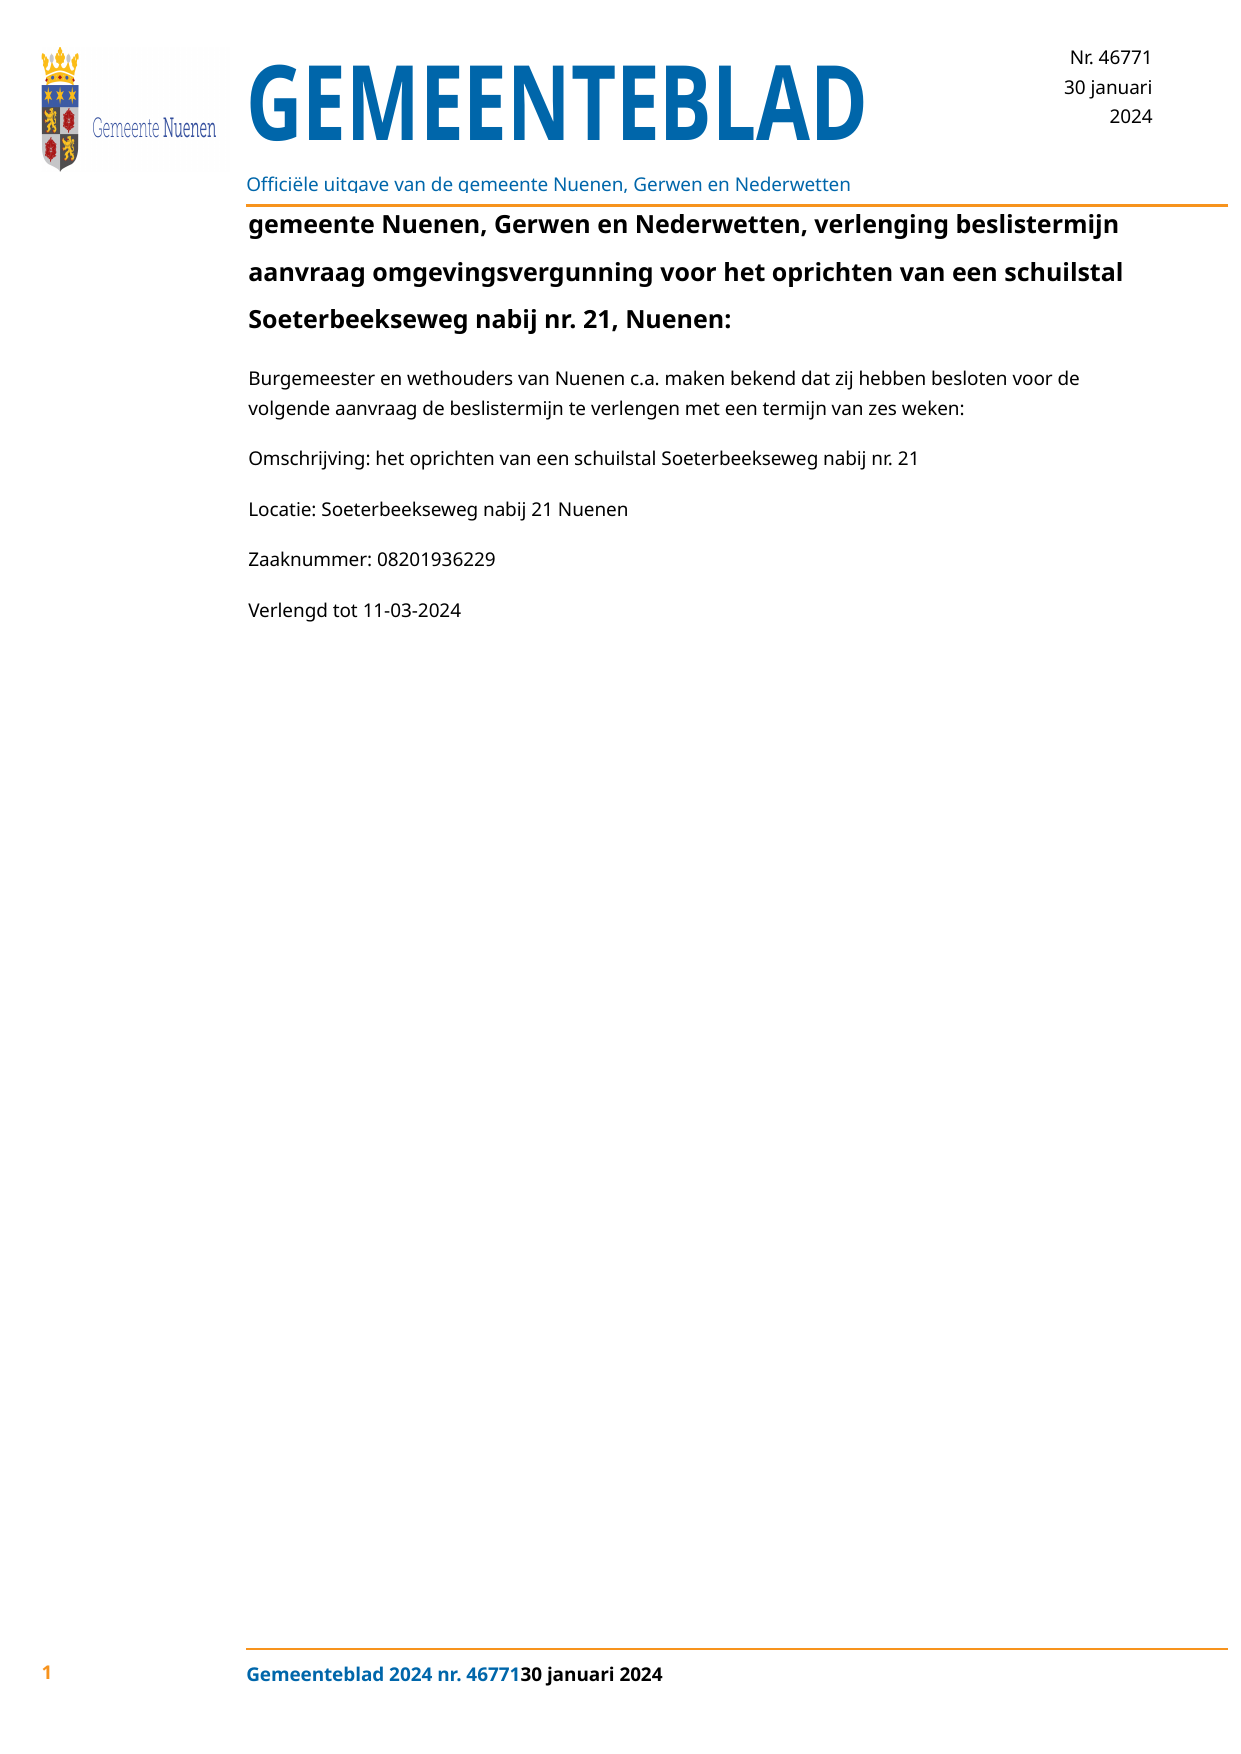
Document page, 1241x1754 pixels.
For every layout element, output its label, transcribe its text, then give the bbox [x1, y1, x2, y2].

text Zaaknummer: 08201936229 [248, 546, 1152, 572]
text Omschrijving: het oprichten van een schuilstal Soeterbeekseweg nabij nr. 21 [248, 446, 1152, 471]
text Locatie: Soeterbeekseweg nabij 21 Nuenen [248, 496, 1152, 522]
text Verlengd tot 11-03-2024 [248, 597, 1152, 622]
picture [41, 47, 231, 172]
text Burgemeester en wethouders van Nuenen c.a. maken bekend dat zij hebben besloten voor de volgende aanvraag de beslistermijn te verlengen met een termijn van zes weken: [248, 366, 1152, 421]
text gemeente Nuenen, Gerwen en Nederwetten, verlenging beslistermijn aanvraag omgevingsvergunning voor het oprichten van een schuilstal Soeterbeekseweg nabij nr. 21, Nuenen: [248, 207, 1152, 336]
